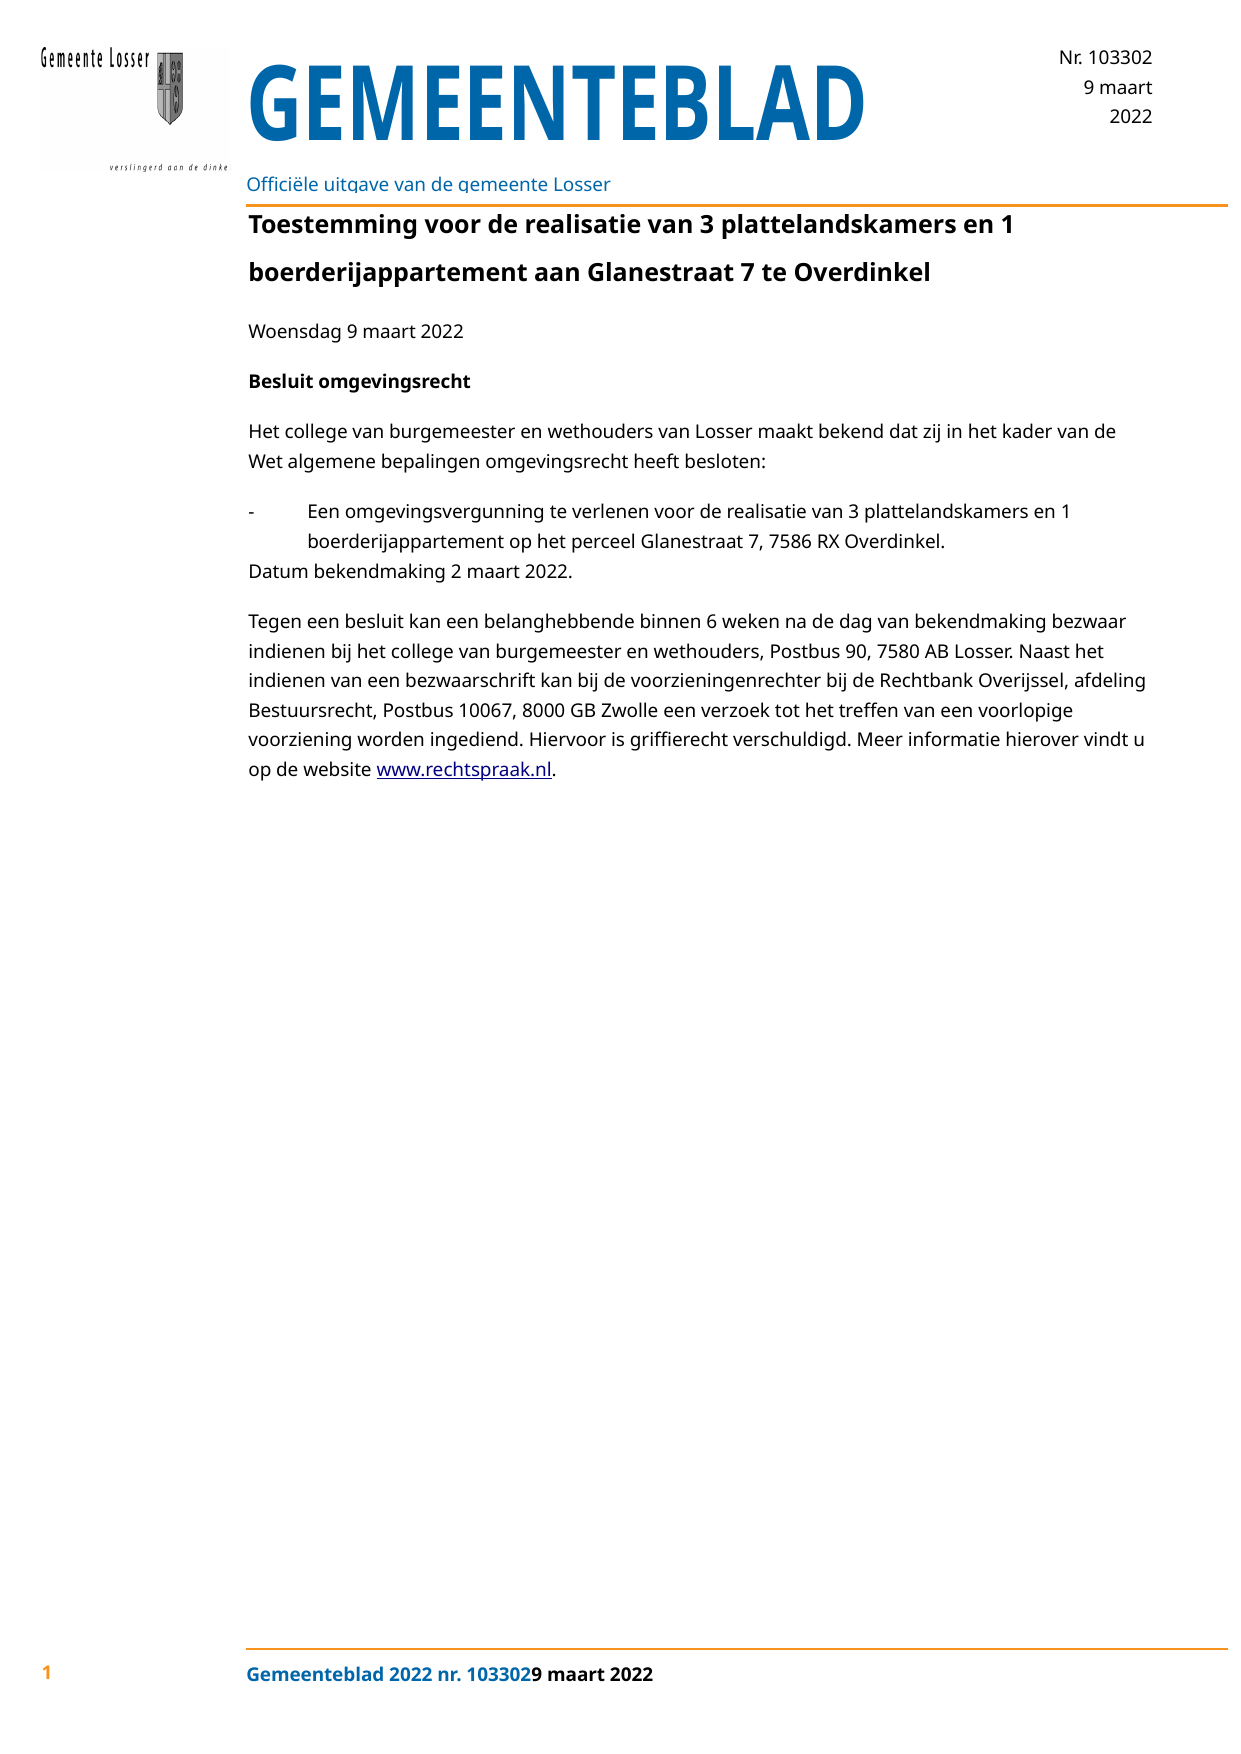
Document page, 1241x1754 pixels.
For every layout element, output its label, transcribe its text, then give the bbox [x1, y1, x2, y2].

picture [41, 47, 231, 172]
text Tegen een besluit kan een belanghebbende binnen 6 weken na de dag van bekendmaking bezwaar indienen bij het college van burgemeester en wethouders, Postbus 90, 7580 AB Losser. Naast het indienen van een bezwaarschrift kan bij de voorzieningenrechter bij de Rechtbank Overijssel, afdeling Bestuursrecht, Postbus 10067, 8000 GB Zwolle een verzoek tot het treffen van een voorlopige voorziening worden ingediend. Hiervoor is griffierecht verschuldigd. Meer informatie hierover vindt u op de website www.rechtspraak.nl. [248, 608, 1152, 782]
text Besluit omgevingsrecht [248, 368, 1152, 394]
text Het college van burgemeester en wethouders van Losser maakt bekend dat zij in het kader van de Wet algemene bepalingen omgevingsrecht heeft besloten: [248, 419, 1152, 474]
text Toestemming voor de realisatie van 3 plattelandskamers en 1 boerderijappartement aan Glanestraat 7 te Overdinkel [248, 207, 1152, 288]
text Datum bekendmaking 2 maart 2022. [248, 558, 1152, 584]
list Een omgevingsvergunning te verlenen voor de realisatie van 3 plattelandskamers en 1 [248, 499, 1152, 524]
list boerderijappartement op het perceel Glanestraat 7, 7586 RX Overdinkel. [248, 528, 1152, 554]
text Woensdag 9 maart 2022 [248, 318, 1152, 344]
